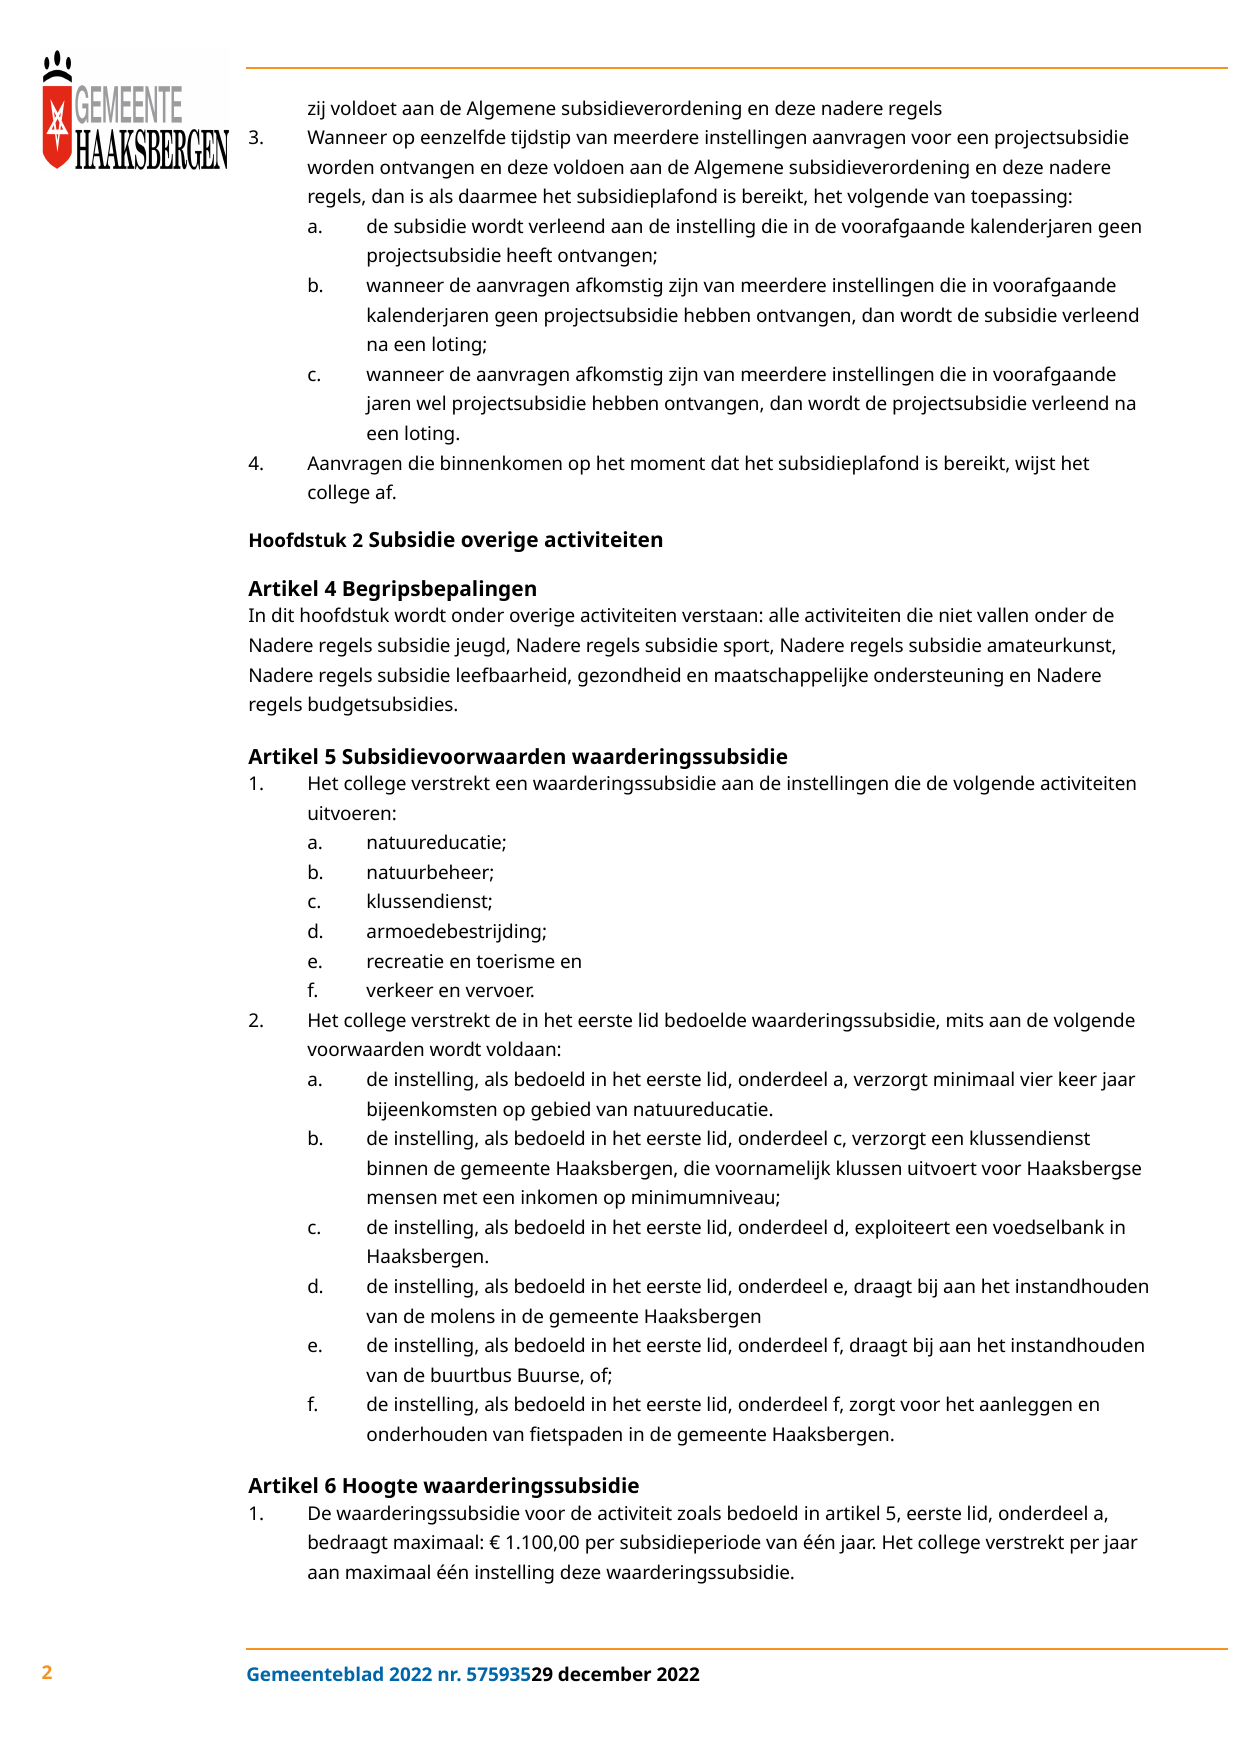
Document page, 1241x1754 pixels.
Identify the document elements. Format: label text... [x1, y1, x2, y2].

list de instelling, als bedoeld in het eerste lid, onderdeel d, exploiteert een voedselbank in Haaksbergen. [307, 1214, 1152, 1269]
list de instelling, als bedoeld in het eerste lid, onderdeel f, draagt bij aan het instandhouden van de buurtbus Buurse, of; [307, 1332, 1152, 1388]
list natuurbeheer; [307, 859, 1152, 885]
text In dit hoofdstuk wordt onder overige activiteiten verstaan: alle activiteiten die niet vallen onder de Nadere regels subsidie jeugd, Nadere regels subsidie sport, Nadere regels subsidie amateurkunst, Nadere regels subsidie leefbaarheid, gezondheid en maatschappelijke ondersteuning en Nadere regels budgetsubsidies. [248, 603, 1152, 717]
list De waarderingssubsidie voor de activiteit zoals bedoeld in artikel 5, eerste lid, onderdeel a, bedraagt maximaal: € 1.100,00 per subsidieperiode van één jaar. Het college verstrekt per jaar aan maximaal één instelling deze waarderingssubsidie. [248, 1500, 1152, 1585]
list wanneer de aanvragen afkomstig zijn van meerdere instellingen die in voorafgaande kalenderjaren geen projectsubsidie hebben ontvangen, dan wordt de subsidie verleend na een loting; [307, 272, 1152, 357]
list Het college verstrekt een waarderingssubsidie aan de instellingen die de volgende activiteiten uitvoeren: [248, 770, 1152, 826]
list zij voldoet aan de Algemene subsidieverordening en deze nadere regels [248, 95, 1152, 121]
list Het college verstrekt de in het eerste lid bedoelde waarderingssubsidie, mits aan de volgende voorwaarden wordt voldaan: [248, 1007, 1152, 1062]
text Artikel 4 Begripsbepalingen [248, 574, 1152, 603]
list recreatie en toerisme en [307, 948, 1152, 973]
list verkeer en vervoer. [307, 977, 1152, 1003]
list de instelling, als bedoeld in het eerste lid, onderdeel e, draagt bij aan het instandhouden van de molens in de gemeente Haaksbergen [307, 1273, 1152, 1328]
list de subsidie wordt verleend aan de instelling die in de voorafgaande kalenderjaren geen projectsubsidie heeft ontvangen; [307, 213, 1152, 268]
list klussendienst; [307, 889, 1152, 914]
list Wanneer op eenzelfde tijdstip van meerdere instellingen aanvragen voor een projectsubsidie worden ontvangen en deze voldoen aan de Algemene subsidieverordening en deze nadere regels, dan is als daarmee het subsidieplafond is bereikt, het volgende van toepassing: [248, 124, 1152, 209]
text Artikel 5 Subsidievoorwaarden waarderingssubsidie [248, 742, 1152, 770]
list de instelling, als bedoeld in het eerste lid, onderdeel f, zorgt voor het aanleggen en onderhouden van fietspaden in de gemeente Haaksbergen. [307, 1392, 1152, 1447]
list Aanvragen die binnenkomen op het moment dat het subsidieplafond is bereikt, wijst het college af. [248, 450, 1152, 505]
text Artikel 6 Hoogte waarderingssubsidie [248, 1472, 1152, 1500]
text Hoofdstuk 2 Subsidie overige activiteiten [248, 525, 1152, 553]
list de instelling, als bedoeld in het eerste lid, onderdeel c, verzorgt een klussendienst binnen de gemeente Haaksbergen, die voornamelijk klussen uitvoert voor Haaksbergse mensen met een inkomen op minimumniveau; [307, 1125, 1152, 1210]
list de instelling, als bedoeld in het eerste lid, onderdeel a, verzorgt minimaal vier keer jaar bijeenkomsten op gebied van natuureducatie. [307, 1066, 1152, 1121]
list armoedebestrijding; [307, 918, 1152, 944]
list natuureducatie; [307, 829, 1152, 855]
list wanneer de aanvragen afkomstig zijn van meerdere instellingen die in voorafgaande jaren wel projectsubsidie hebben ontvangen, dan wordt de projectsubsidie verleend na een loting. [307, 361, 1152, 446]
picture [41, 47, 231, 172]
